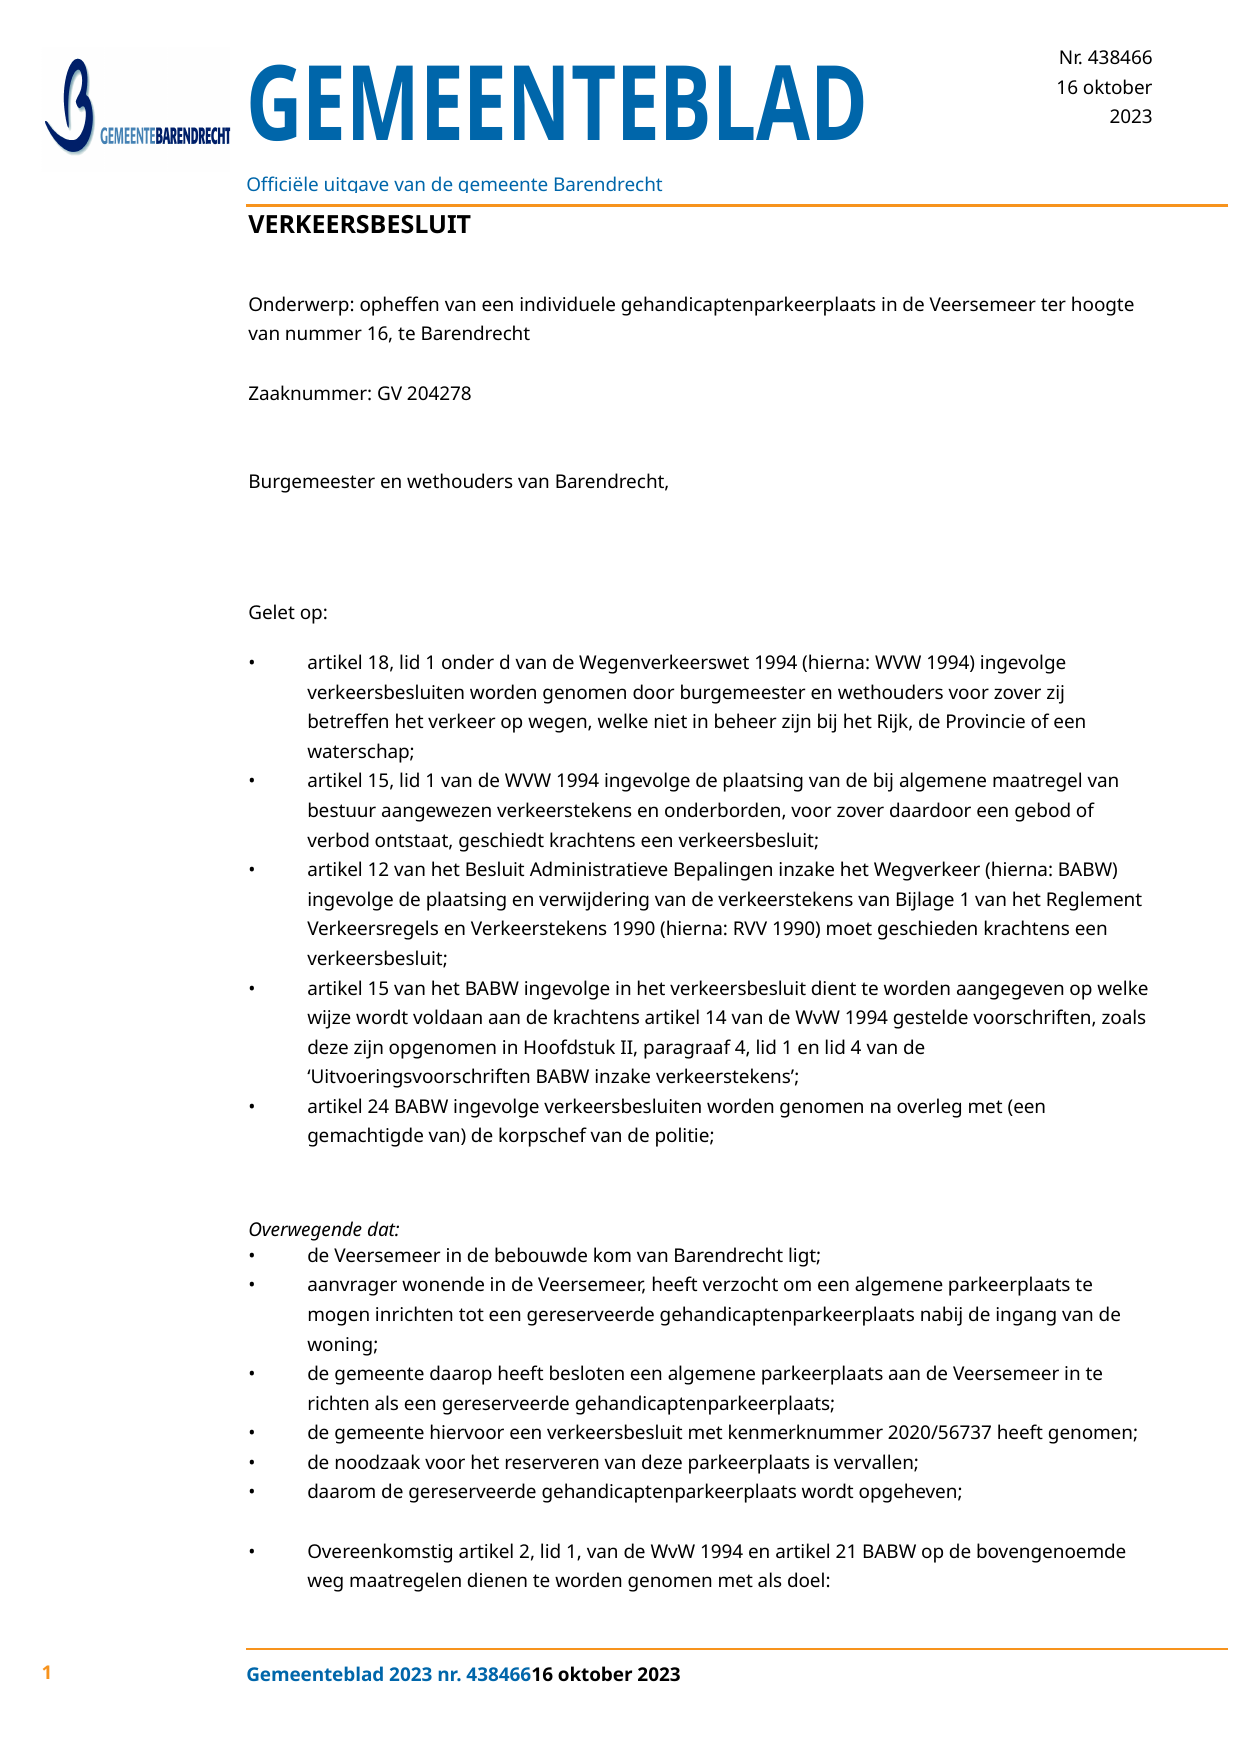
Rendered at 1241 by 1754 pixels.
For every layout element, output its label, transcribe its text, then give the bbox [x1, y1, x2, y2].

list de gemeente daarop heeft besloten een algemene parkeerplaats aan de Veersemeer in te richten als een gereserveerde gehandicaptenparkeerplaats; [248, 1360, 1152, 1416]
picture [41, 47, 231, 172]
text Overwegende dat: [248, 1216, 1152, 1242]
list de gemeente hiervoor een verkeersbesluit met kenmerknummer 2020/56737 heeft genomen; [248, 1419, 1152, 1445]
text Burgemeester en wethouders van Barendrecht, [248, 468, 1152, 494]
list artikel 24 BABW ingevolge verkeersbesluiten worden genomen na overleg met (een gemachtigde van) de korpschef van de politie; [248, 1093, 1152, 1148]
list aanvrager wonende in de Veersemeer, heeft verzocht om een algemene parkeerplaats te mogen inrichten tot een gereserveerde gehandicaptenparkeerplaats nabij de ingang van de woning; [248, 1272, 1152, 1356]
text Zaaknummer: GV 204278 [248, 380, 1152, 406]
text Gelet op: [248, 599, 1152, 625]
list artikel 15, lid 1 van de WVW 1994 ingevolge de plaatsing van de bij algemene maatregel van bestuur aangewezen verkeerstekens en onderborden, voor zover daardoor een gebod of verbod ontstaat, geschiedt krachtens een verkeersbesluit; [248, 768, 1152, 853]
list artikel 18, lid 1 onder d van de Wegenverkeerswet 1994 (hierna: WVW 1994) ingevolge verkeersbesluiten worden genomen door burgemeester en wethouders voor zover zij betreffen het verkeer op wegen, welke niet in beheer zijn bij het Rijk, de Provincie of een waterschap; [248, 649, 1152, 764]
list daarom de gereserveerde gehandicaptenparkeerplaats wordt opgeheven; [248, 1479, 1152, 1504]
list artikel 12 van het Besluit Administratieve Bepalingen inzake het Wegverkeer (hierna: BABW) ingevolge de plaatsing en verwijdering van de verkeerstekens van Bijlage 1 van het Reglement Verkeersregels en Verkeerstekens 1990 (hierna: RVV 1990) moet geschieden krachtens een verkeersbesluit; [248, 856, 1152, 971]
list Overeenkomstig artikel 2, lid 1, van de WvW 1994 en artikel 21 BABW op de bovengenoemde weg maatregelen dienen te worden genomen met als doel: [248, 1538, 1152, 1593]
text Onderwerp: opheffen van een individuele gehandicaptenparkeerplaats in de Veersemeer ter hoogte van nummer 16, te Barendrecht [248, 291, 1152, 346]
text VERKEERSBESLUIT [248, 207, 1152, 241]
list de noodzaak voor het reserveren van deze parkeerplaats is vervallen; [248, 1449, 1152, 1475]
list artikel 15 van het BABW ingevolge in het verkeersbesluit dient te worden aangegeven op welke wijze wordt voldaan aan de krachtens artikel 14 van de WvW 1994 gestelde voorschriften, zoals deze zijn opgenomen in Hoofdstuk II, paragraaf 4, lid 1 en lid 4 van de ‘Uitvoeringsvoorschriften BABW inzake verkeerstekens’; [248, 975, 1152, 1089]
list de Veersemeer in de bebouwde kom van Barendrecht ligt; [248, 1242, 1152, 1268]
